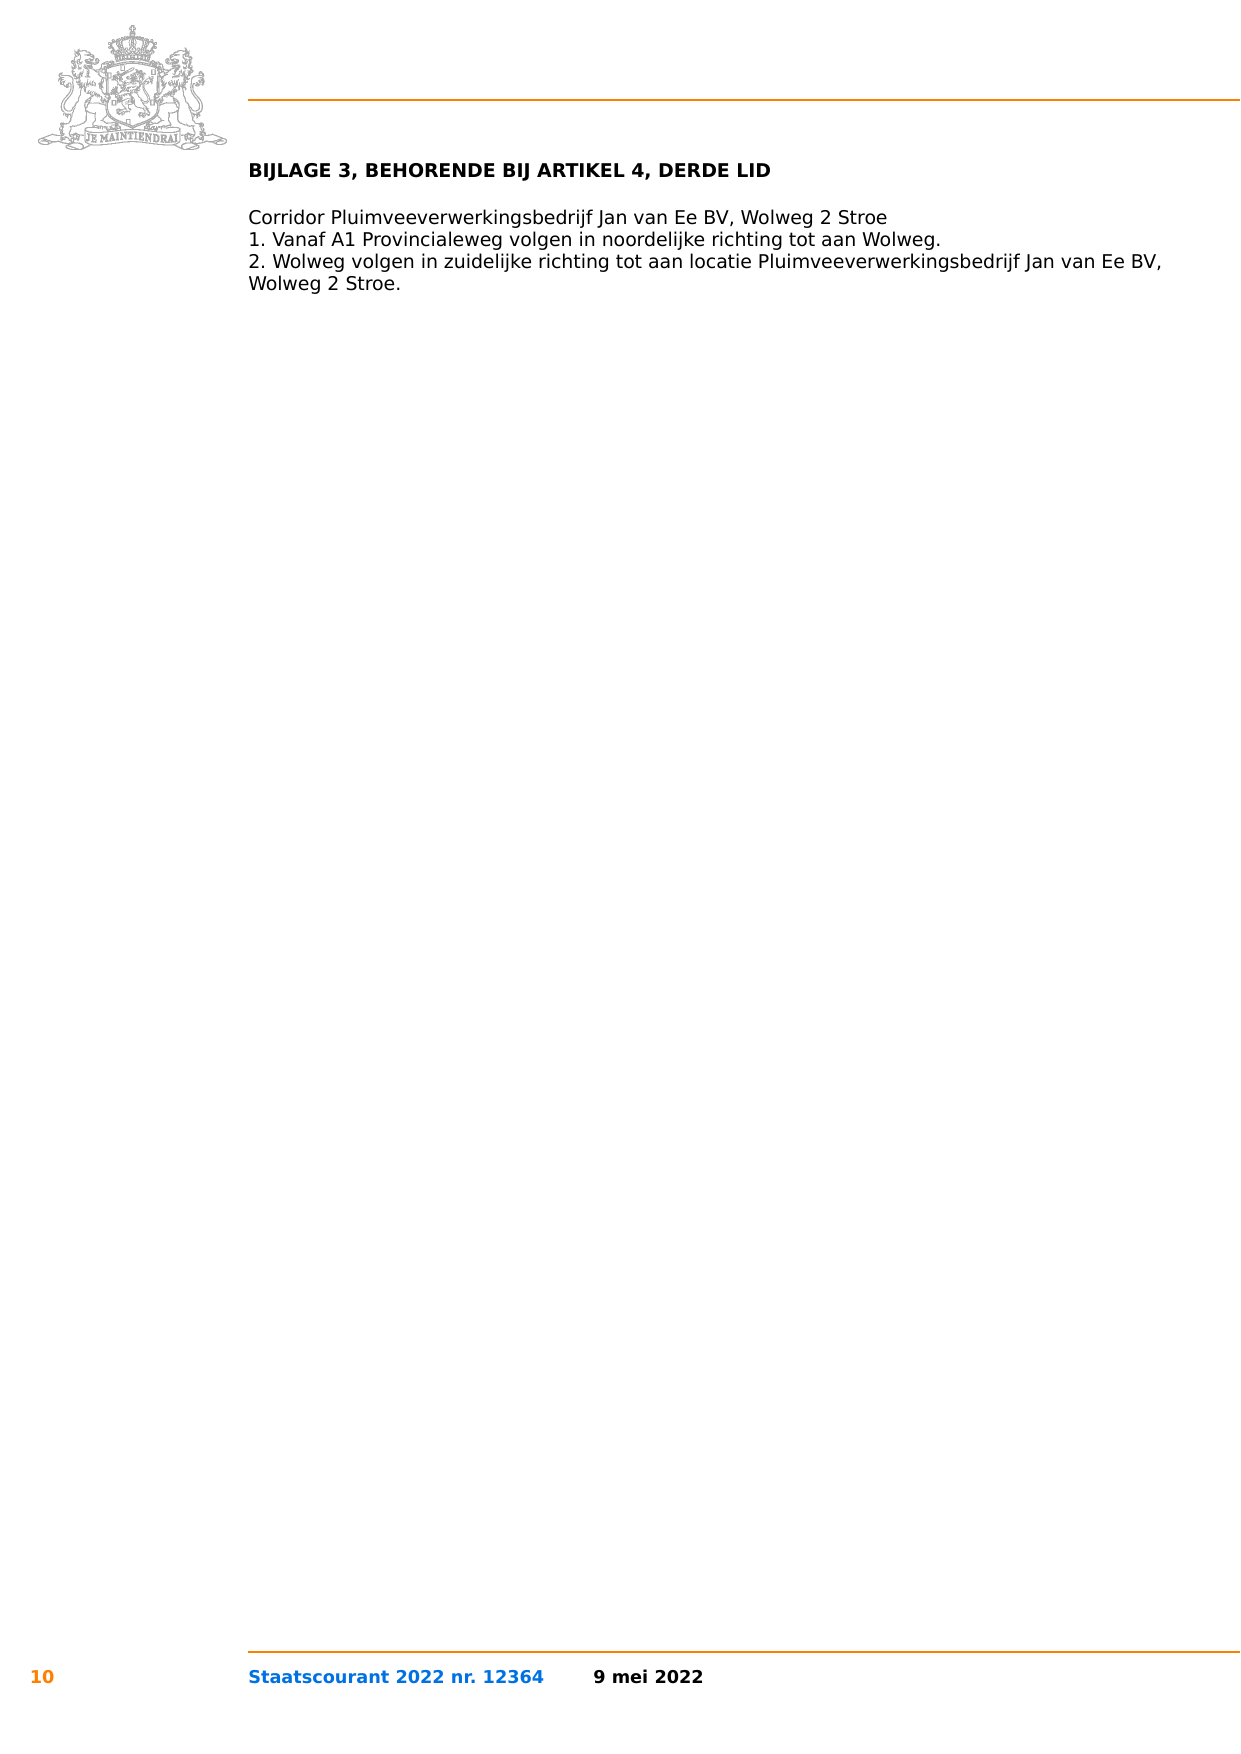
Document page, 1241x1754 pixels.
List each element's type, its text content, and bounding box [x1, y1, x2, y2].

subtitle BIJLAGE 3, BEHORENDE BIJ ARTIKEL 4, DERDE LID [248, 160, 1163, 182]
text 1. Vanaf A1 Provincialeweg volgen in noordelijke richting tot aan Wolweg. [248, 229, 1163, 251]
picture [38, 25, 227, 150]
text 2. Wolweg volgen in zuidelijke richting tot aan locatie Pluimveeverwerkingsbedrijf Jan van Ee BV, Wolweg 2 Stroe. [248, 251, 1163, 295]
text Corridor Pluimveeverwerkingsbedrijf Jan van Ee BV, Wolweg 2 Stroe [248, 207, 1163, 229]
